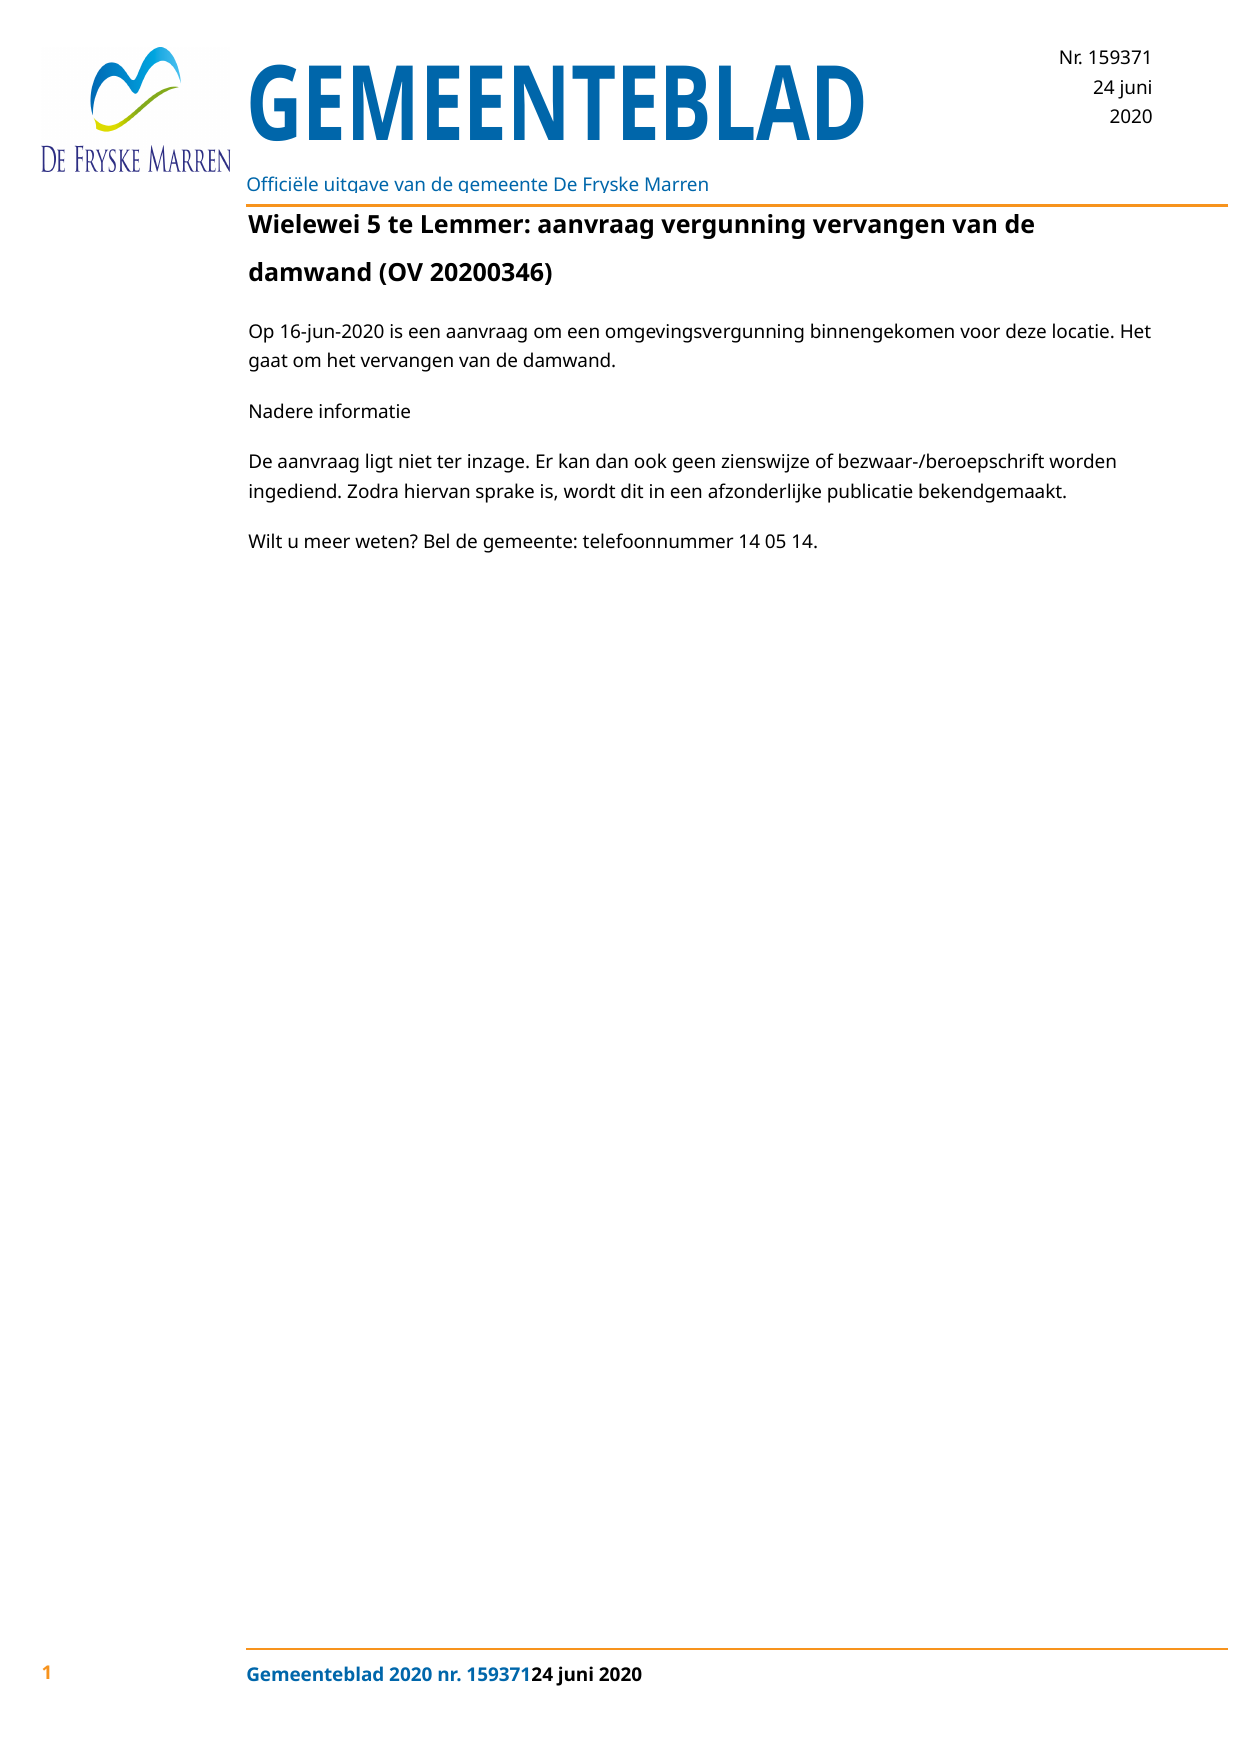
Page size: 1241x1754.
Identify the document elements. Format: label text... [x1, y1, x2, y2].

text Op 16-jun-2020 is een aanvraag om een omgevingsvergunning binnengekomen voor deze locatie. Het gaat om het vervangen van de damwand. [248, 318, 1152, 373]
text Wielewei 5 te Lemmer: aanvraag vergunning vervangen van de damwand (OV 20200346) [248, 207, 1152, 288]
text Wilt u meer weten? Bel de gemeente: telefoonnummer 14 05 14. [248, 528, 1152, 554]
text De aanvraag ligt niet ter inzage. Er kan dan ook geen zienswijze of bezwaar-/beroepschrift worden ingediend. Zodra hiervan sprake is, wordt dit in een afzonderlijke publicatie bekendgemaakt. [248, 448, 1152, 504]
text Nadere informatie [248, 398, 1152, 424]
picture [41, 47, 231, 172]
